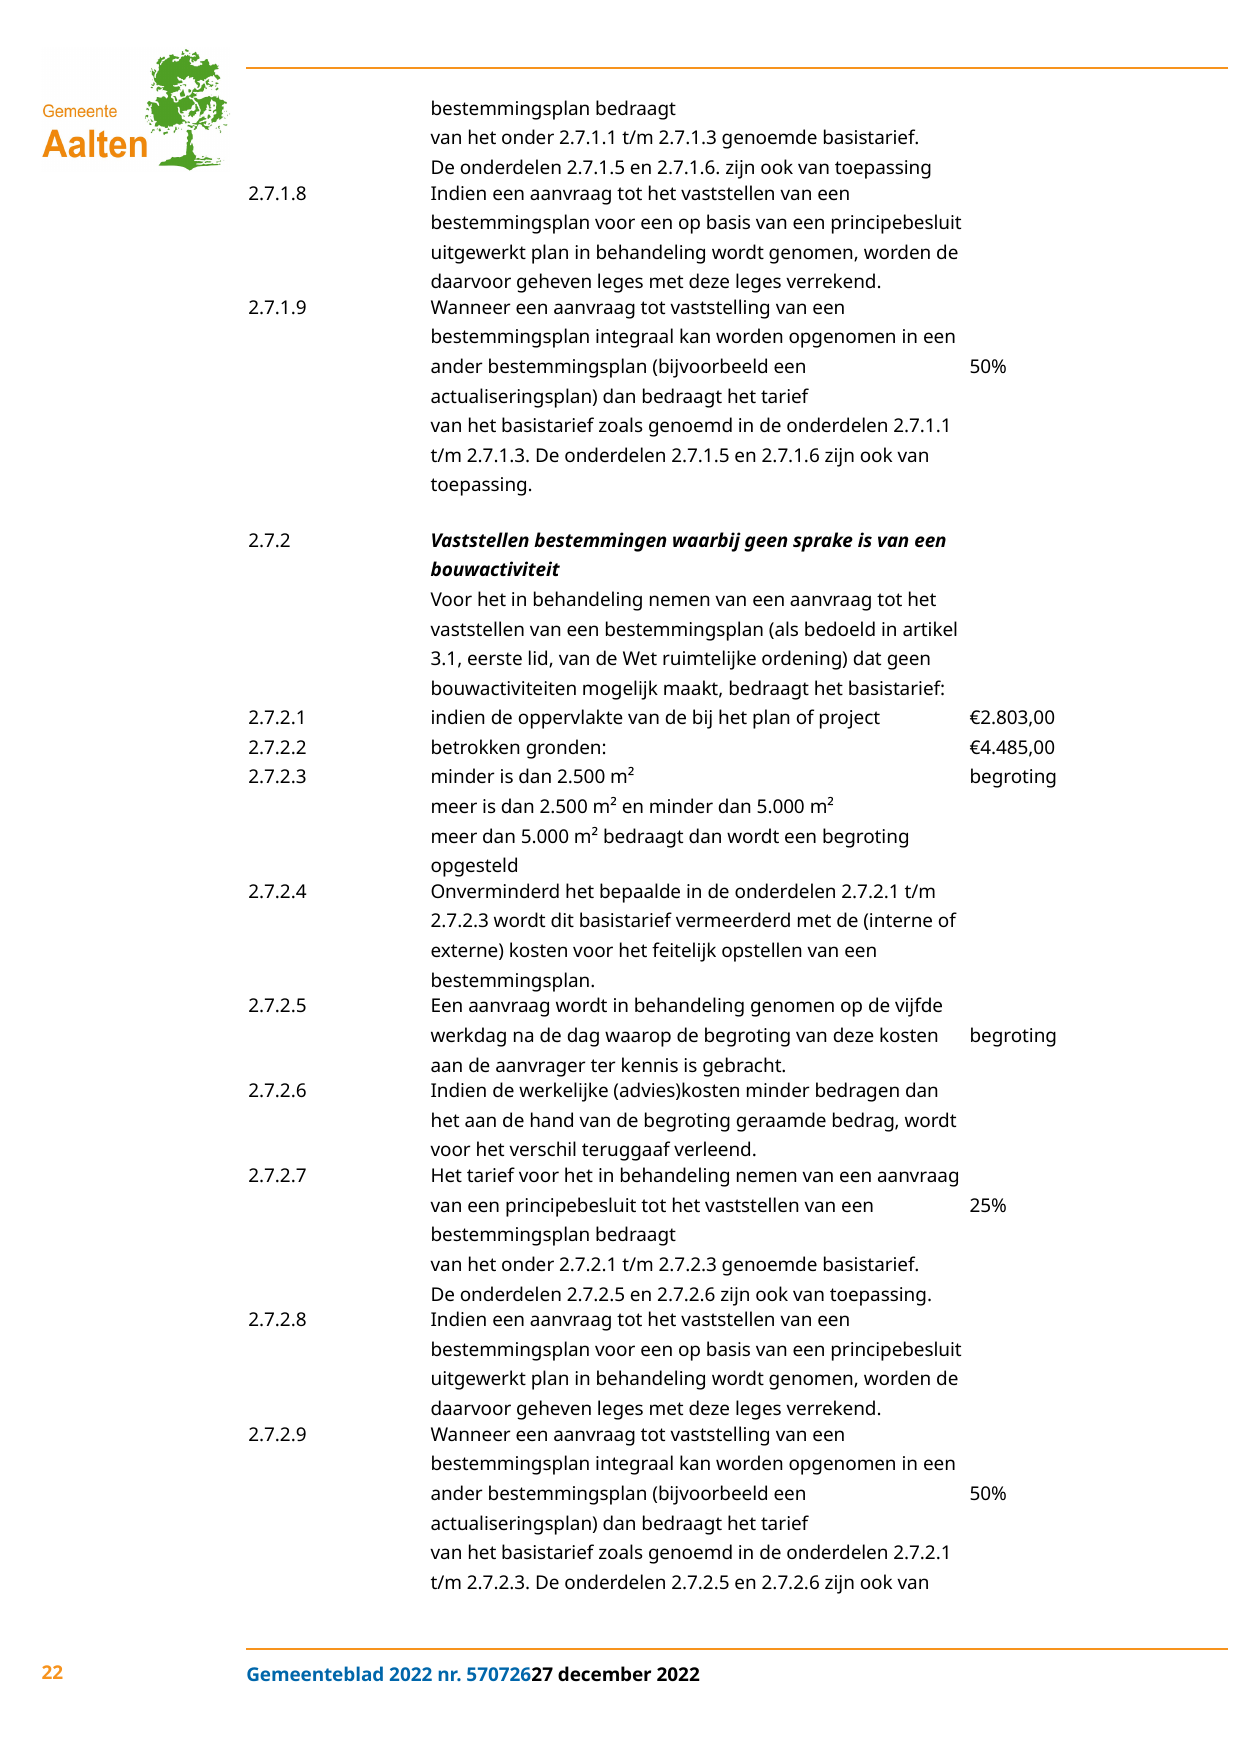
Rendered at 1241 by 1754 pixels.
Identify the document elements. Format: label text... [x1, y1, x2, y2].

table_cell Onverminderd het bepaalde in de onderdelen 2.7.2.1 t/m 2.7.2.3 wordt dit basistarief vermeerderd met de (interne of externe) kosten voor het feitelijk opstellen van een bestemmingsplan. [430, 878, 969, 993]
table_cell 2.7.2.7 [248, 1163, 430, 1306]
table_cell Indien een aanvraag tot het vaststellen van een bestemmingsplan voor een op basis van een principebesluit uitgewerkt plan in behandeling wordt genomen, worden de daarvoor geheven leges met deze leges verrekend. [430, 1306, 969, 1421]
picture [41, 47, 231, 172]
table_cell Een aanvraag wordt in behandeling genomen op de vijfde werkdag na de dag waarop de begroting van deze kosten aan de aanvrager ter kennis is gebracht. [430, 993, 969, 1077]
table_cell 2.7.2.4 [248, 878, 430, 993]
table_cell begroting [969, 993, 1152, 1077]
table_cell [248, 95, 430, 180]
table_cell [969, 1078, 1152, 1162]
table_cell 2.7.2 2.7.2.1 2.7.2.2 2.7.2.3 [248, 527, 430, 878]
table_cell Indien een aanvraag tot het vaststellen van een bestemmingsplan voor een op basis van een principebesluit uitgewerkt plan in behandeling wordt genomen, worden de daarvoor geheven leges met deze leges verrekend. [430, 180, 969, 294]
table_cell 25% [969, 1163, 1152, 1306]
table_cell Het tarief voor het in behandeling nemen van een aanvraag van een principebesluit tot het vaststellen van een bestemmingsplan bedraagt van het onder 2.7.2.1 t/m 2.7.2.3 genoemde basistarief. De onderdelen 2.7.2.5 en 2.7.2.6 zijn ook van toepassing. [430, 1163, 969, 1306]
table_cell 2.7.2.5 [248, 993, 430, 1077]
table_cell Vaststellen bestemmingen waarbij geen sprake is van een bouwactiviteit Voor het in behandeling nemen van een aanvraag tot het vaststellen van een bestemmingsplan (als bedoeld in artikel 3.1, eerste lid, van de Wet ruimtelijke ordening) dat geen bouwactiviteiten mogelijk maakt, bedraagt het basistarief: indien de oppervlakte van de bij het plan of project betrokken gronden: minder is dan 2.500 m² meer is dan 2.500 m² en minder dan 5.000 m² meer dan 5.000 m² bedraagt dan wordt een begroting opgesteld [430, 527, 969, 878]
table_cell 50% [969, 1421, 1152, 1594]
table_cell Wanneer een aanvraag tot vaststelling van een bestemmingsplan integraal kan worden opgenomen in een ander bestemmingsplan (bijvoorbeeld een actualiseringsplan) dan bedraagt het tarief van het basistarief zoals genoemd in de onderdelen 2.7.1.1 t/m 2.7.1.3. De onderdelen 2.7.1.5 en 2.7.1.6 zijn ook van toepassing. [430, 294, 969, 527]
table_cell [969, 180, 1152, 294]
table_cell 2.7.2.8 [248, 1306, 430, 1421]
table_cell [969, 1306, 1152, 1421]
table_cell 2.7.2.6 [248, 1078, 430, 1162]
table_cell 50% [969, 294, 1152, 527]
table_cell bestemmingsplan bedraagt van het onder 2.7.1.1 t/m 2.7.1.3 genoemde basistarief. De onderdelen 2.7.1.5 en 2.7.1.6. zijn ook van toepassing [430, 95, 969, 180]
table_cell [969, 878, 1152, 993]
table_cell Wanneer een aanvraag tot vaststelling van een bestemmingsplan integraal kan worden opgenomen in een ander bestemmingsplan (bijvoorbeeld een actualiseringsplan) dan bedraagt het tarief van het basistarief zoals genoemd in de onderdelen 2.7.2.1 t/m 2.7.2.3. De onderdelen 2.7.2.5 en 2.7.2.6 zijn ook van [430, 1421, 969, 1594]
table_cell 2.7.1.9 [248, 294, 430, 527]
table_cell 2.7.1.8 [248, 180, 430, 294]
table_cell 2.7.2.9 [248, 1421, 430, 1594]
table_cell [969, 95, 1152, 180]
table_cell Indien de werkelijke (advies)kosten minder bedragen dan het aan de hand van de begroting geraamde bedrag, wordt voor het verschil teruggaaf verleend. [430, 1078, 969, 1162]
table_cell €2.803,00 €4.485,00 begroting [969, 527, 1152, 878]
